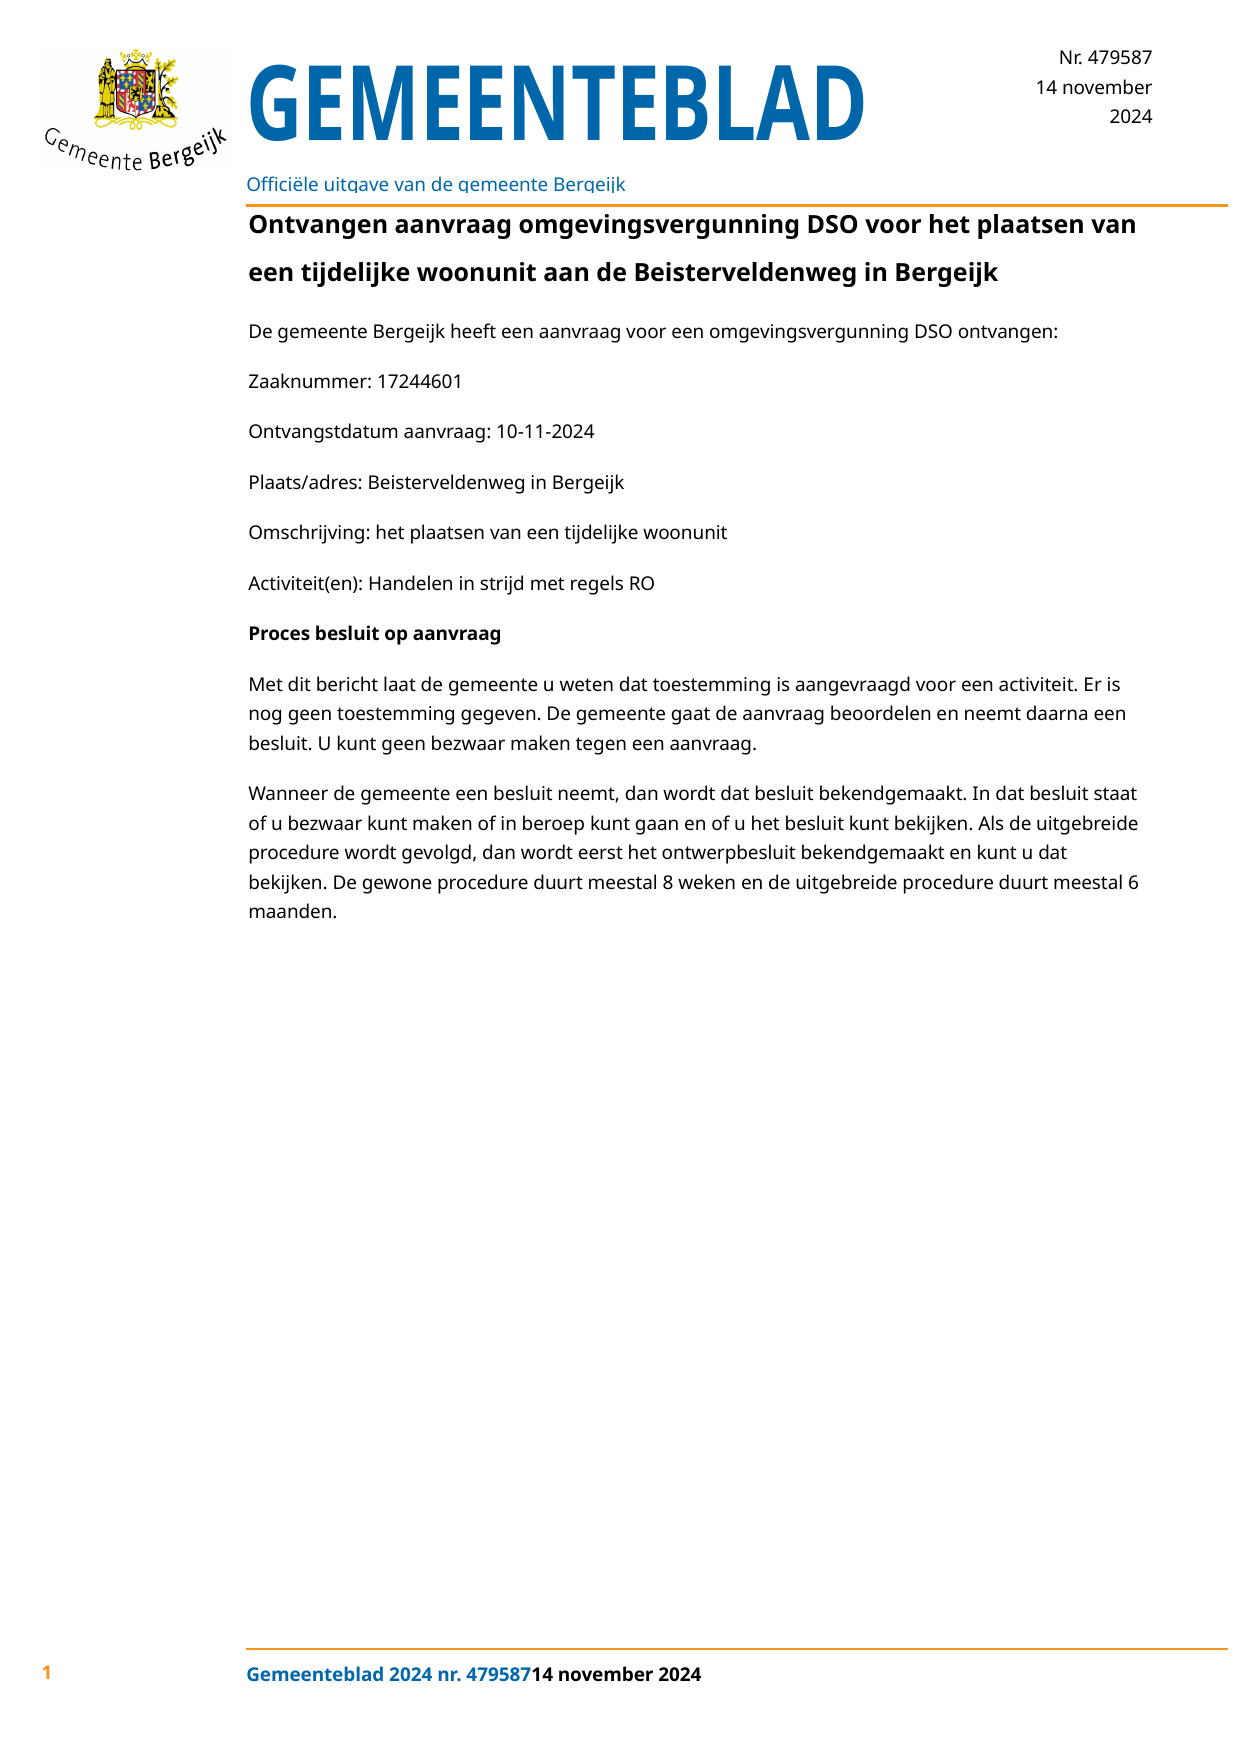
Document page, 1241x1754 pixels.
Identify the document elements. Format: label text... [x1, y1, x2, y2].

text De gemeente Bergeijk heeft een aanvraag voor een omgevingsvergunning DSO ontvangen: [248, 318, 1152, 344]
text Ontvangstdatum aanvraag: 10-11-2024 [248, 419, 1152, 444]
text Wanneer de gemeente een besluit neemt, dan wordt dat besluit bekendgemaakt. In dat besluit staat of u bezwaar kunt maken of in beroep kunt gaan en of u het besluit kunt bekijken. Als de uitgebreide procedure wordt gevolgd, dan wordt eerst het ontwerpbesluit bekendgemaakt en kunt u dat bekijken. De gewone procedure duurt meestal 8 weken en de uitgebreide procedure duurt meestal 6 maanden. [248, 780, 1152, 924]
text Omschrijving: het plaatsen van een tijdelijke woonunit [248, 519, 1152, 545]
text Proces besluit op aanvraag [248, 620, 1152, 646]
text Plaats/adres: Beisterveldenweg in Bergeijk [248, 469, 1152, 495]
text Zaaknummer: 17244601 [248, 368, 1152, 394]
text Met dit bericht laat de gemeente u weten dat toestemming is aangevraagd voor een activiteit. Er is nog geen toestemming gegeven. De gemeente gaat de aanvraag beoordelen en neemt daarna een besluit. U kunt geen bezwaar maken tegen een aanvraag. [248, 671, 1152, 756]
text Activiteit(en): Handelen in strijd met regels RO [248, 570, 1152, 596]
text Ontvangen aanvraag omgevingsvergunning DSO voor het plaatsen van een tijdelijke woonunit aan de Beisterveldenweg in Bergeijk [248, 207, 1152, 288]
picture [41, 47, 231, 172]
